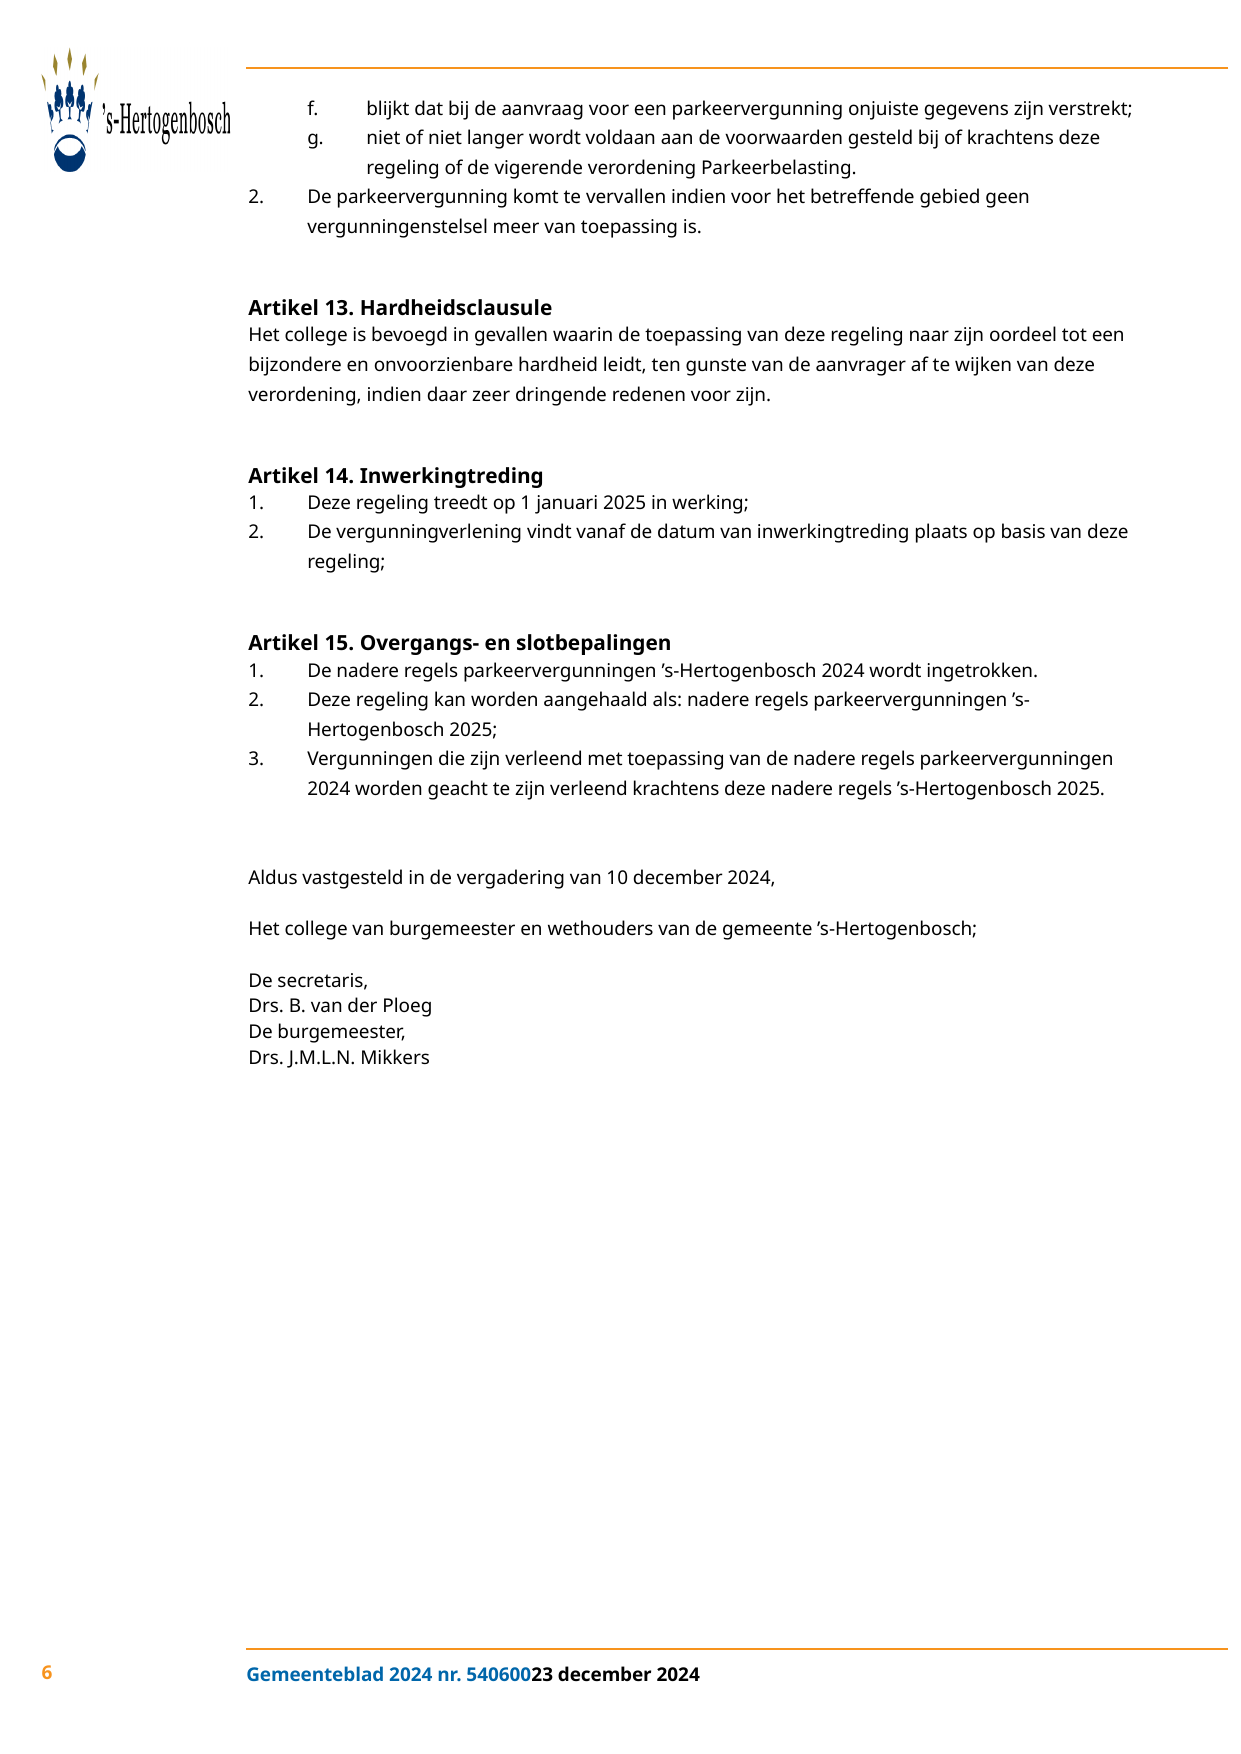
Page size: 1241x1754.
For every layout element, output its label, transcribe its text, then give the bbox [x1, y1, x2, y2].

picture [41, 47, 231, 172]
text Aldus vastgesteld in de vergadering van 10 december 2024, [248, 864, 1152, 889]
list De parkeervergunning komt te vervallen indien voor het betreffende gebied geen vergunningenstelsel meer van toepassing is. [248, 183, 1152, 239]
list Deze regeling kan worden aangehaald als: nadere regels parkeervergunningen ’s-Hertogenbosch 2025; [248, 686, 1152, 742]
list De vergunningverlening vindt vanaf de datum van inwerkingtreding plaats op basis van deze regeling; [248, 519, 1152, 574]
text Artikel 15. Overgangs- en slotbepalingen [248, 628, 1152, 657]
text Artikel 13. Hardheidsclausule [248, 293, 1152, 322]
text Het college van burgemeester en wethouders van de gemeente ’s-Hertogenbosch; [248, 915, 1152, 941]
text Drs. J.M.L.N. Mikkers [248, 1044, 1152, 1070]
list niet of niet langer wordt voldaan aan de voorwaarden gesteld bij of krachtens deze regeling of de vigerende verordening Parkeerbelasting. [307, 124, 1152, 180]
text Artikel 14. Inwerkingtreding [248, 461, 1152, 489]
list Deze regeling treedt op 1 januari 2025 in werking; [248, 489, 1152, 515]
list Vergunningen die zijn verleend met toepassing van de nadere regels parkeervergunningen 2024 worden geacht te zijn verleend krachtens deze nadere regels ’s-Hertogenbosch 2025. [248, 746, 1152, 801]
text De burgemeester, [248, 1018, 1152, 1044]
text Het college is bevoegd in gevallen waarin de toepassing van deze regeling naar zijn oordeel tot een bijzondere en onvoorzienbare hardheid leidt, ten gunste van de aanvrager af te wijken van deze verordening, indien daar zeer dringende redenen voor zijn. [248, 322, 1152, 406]
text De secretaris, [248, 967, 1152, 992]
text Drs. B. van der Ploeg [248, 992, 1152, 1018]
list blijkt dat bij de aanvraag voor een parkeervergunning onjuiste gegevens zijn verstrekt; [307, 95, 1152, 121]
list De nadere regels parkeervergunningen ’s-Hertogenbosch 2024 wordt ingetrokken. [248, 657, 1152, 682]
